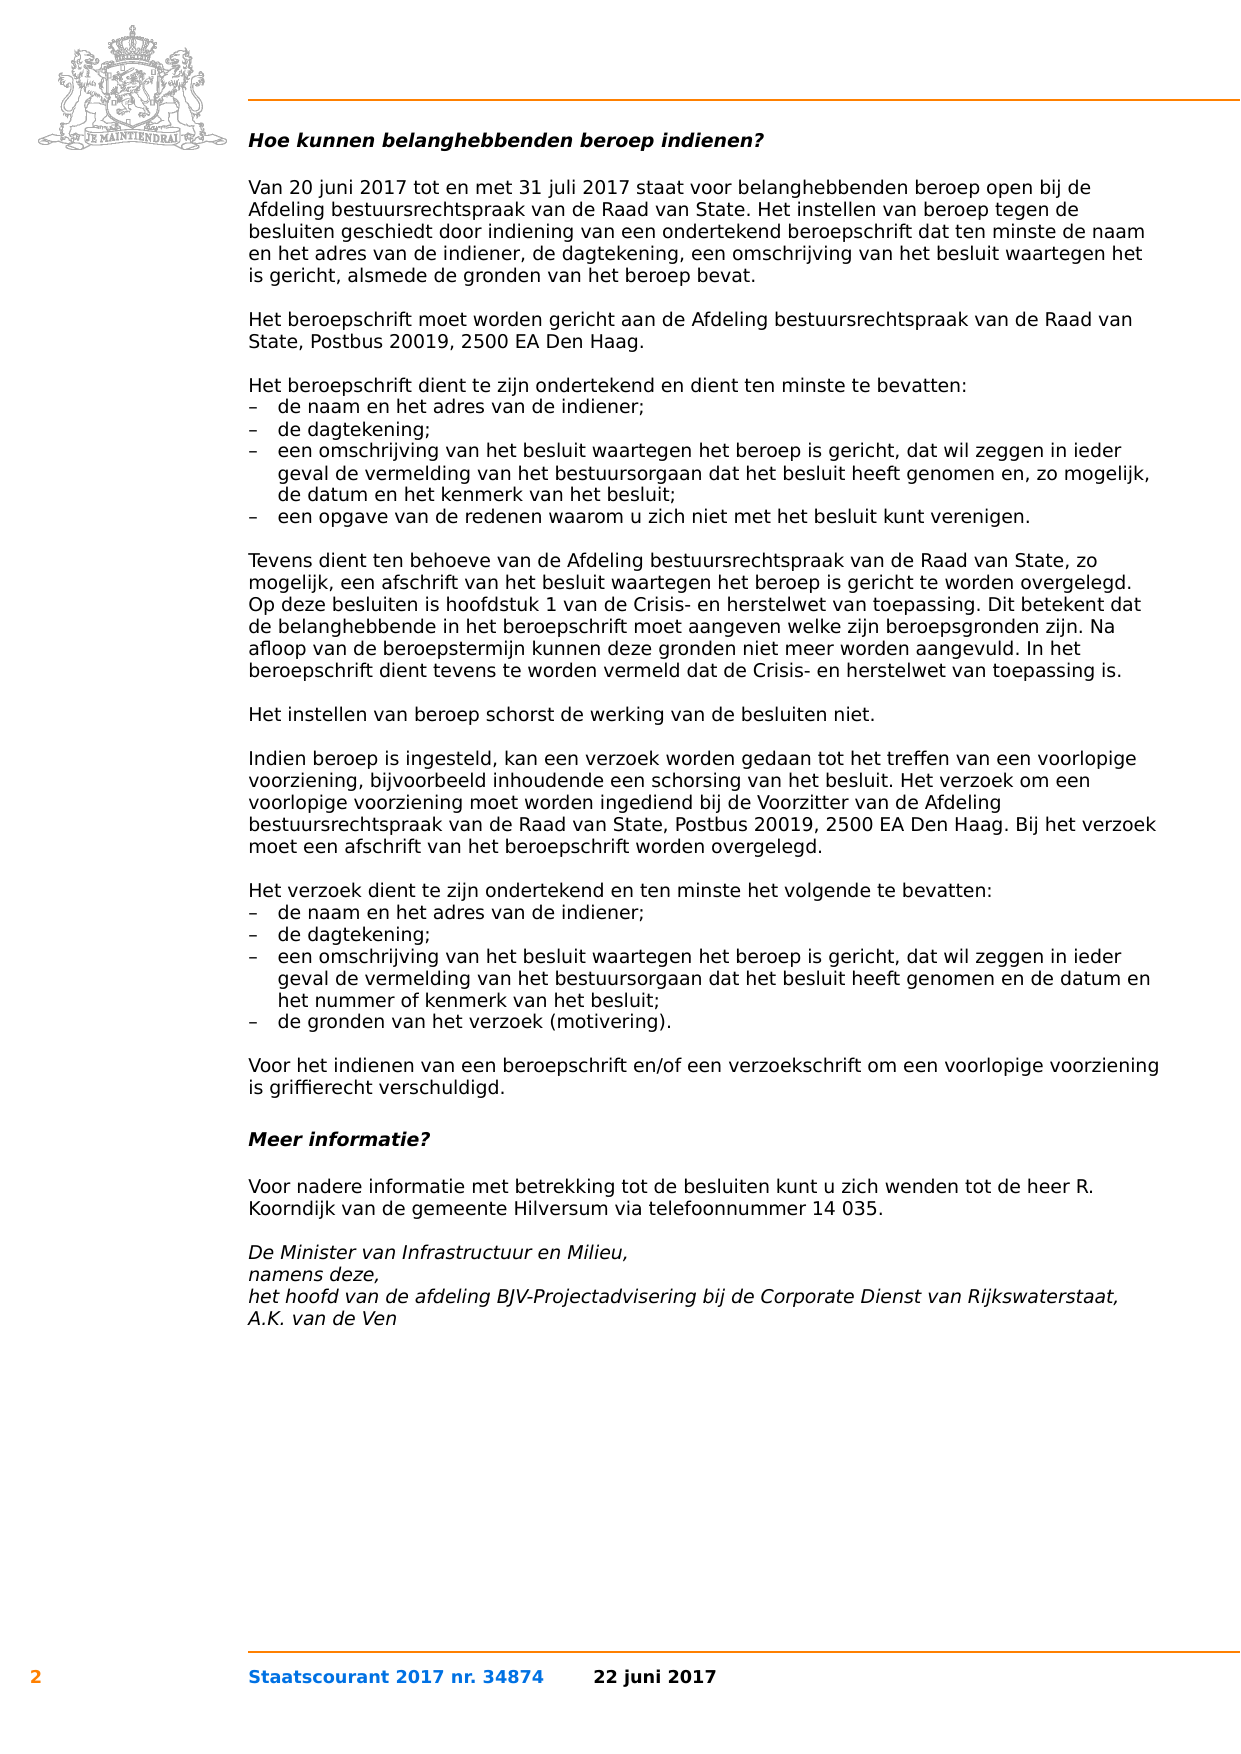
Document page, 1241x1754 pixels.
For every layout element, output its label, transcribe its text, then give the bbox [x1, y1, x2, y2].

text De Minister van Infrastructuur en Milieu, namens deze, het hoofd van de afdeling BJV-Projectadvisering bij de Corporate Dienst van Rijkswaterstaat, A.K. van de Ven [248, 1242, 1163, 1330]
text Het beroepschrift dient te zijn ondertekend en dient ten minste te bevatten: [248, 374, 1163, 396]
text – een omschrijving van het besluit waartegen het beroep is gericht, dat wil zeggen in ieder geval de vermelding van het bestuursorgaan dat het besluit heeft genomen en, zo mogelijk, de datum en het kenmerk van het besluit; [248, 440, 1163, 506]
text Het verzoek dient te zijn ondertekend en ten minste het volgende te bevatten: [248, 879, 1163, 902]
text – de gronden van het verzoek (motivering). [248, 1011, 1163, 1033]
text Het instellen van beroep schorst de werking van de besluiten niet. [248, 704, 1163, 726]
text – de dagtekening; [248, 923, 1163, 946]
text Op deze besluiten is hoofdstuk 1 van de Crisis- en herstelwet van toepassing. Dit betekent dat de belanghebbende in het beroepschrift moet aangeven welke zijn beroepsgronden zijn. Na afloop van de beroepstermijn kunnen deze gronden niet meer worden aangevuld. In het beroepschrift dient tevens te worden vermeld dat de Crisis- en herstelwet van toepassing is. [248, 594, 1163, 682]
text Indien beroep is ingesteld, kan een verzoek worden gedaan tot het treffen van een voorlopige voorziening, bijvoorbeeld inhoudende een schorsing van het besluit. Het verzoek om een voorlopige voorziening moet worden ingediend bij de Voorzitter van de Afdeling bestuursrechtspraak van de Raad van State, Postbus 20019, 2500 EA Den Haag. Bij het verzoek moet een afschrift van het beroepschrift worden overgelegd. [248, 748, 1163, 858]
text Het beroepschrift moet worden gericht aan de Afdeling bestuursrechtspraak van de Raad van State, Postbus 20019, 2500 EA Den Haag. [248, 309, 1163, 353]
text – de naam en het adres van de indiener; [248, 902, 1163, 923]
text Voor het indienen van een beroepschrift en/of een verzoekschrift om een voorlopige voorziening is griffierecht verschuldigd. [248, 1055, 1163, 1099]
subtitle Hoe kunnen belanghebbenden beroep indienen? [248, 130, 1163, 152]
text – de dagtekening; [248, 418, 1163, 440]
text – een omschrijving van het besluit waartegen het beroep is gericht, dat wil zeggen in ieder geval de vermelding van het bestuursorgaan dat het besluit heeft genomen en de datum en het nummer of kenmerk van het besluit; [248, 946, 1163, 1011]
text – een opgave van de redenen waarom u zich niet met het besluit kunt verenigen. [248, 506, 1163, 528]
text Voor nadere informatie met betrekking tot de besluiten kunt u zich wenden tot de heer R. Koorndijk van de gemeente Hilversum via telefoonnummer 14 035. [248, 1176, 1163, 1220]
text Tevens dient ten behoeve van de Afdeling bestuursrechtspraak van de Raad van State, zo mogelijk, een afschrift van het besluit waartegen het beroep is gericht te worden overgelegd. [248, 550, 1163, 594]
subtitle Meer informatie? [248, 1129, 1163, 1151]
text – de naam en het adres van de indiener; [248, 396, 1163, 418]
text Van 20 juni 2017 tot en met 31 juli 2017 staat voor belanghebbenden beroep open bij de Afdeling bestuursrechtspraak van de Raad van State. Het instellen van beroep tegen de besluiten geschiedt door indiening van een ondertekend beroepschrift dat ten minste de naam en het adres van de indiener, de dagtekening, een omschrijving van het besluit waartegen het is gericht, alsmede de gronden van het beroep bevat. [248, 177, 1163, 287]
picture [38, 25, 227, 150]
